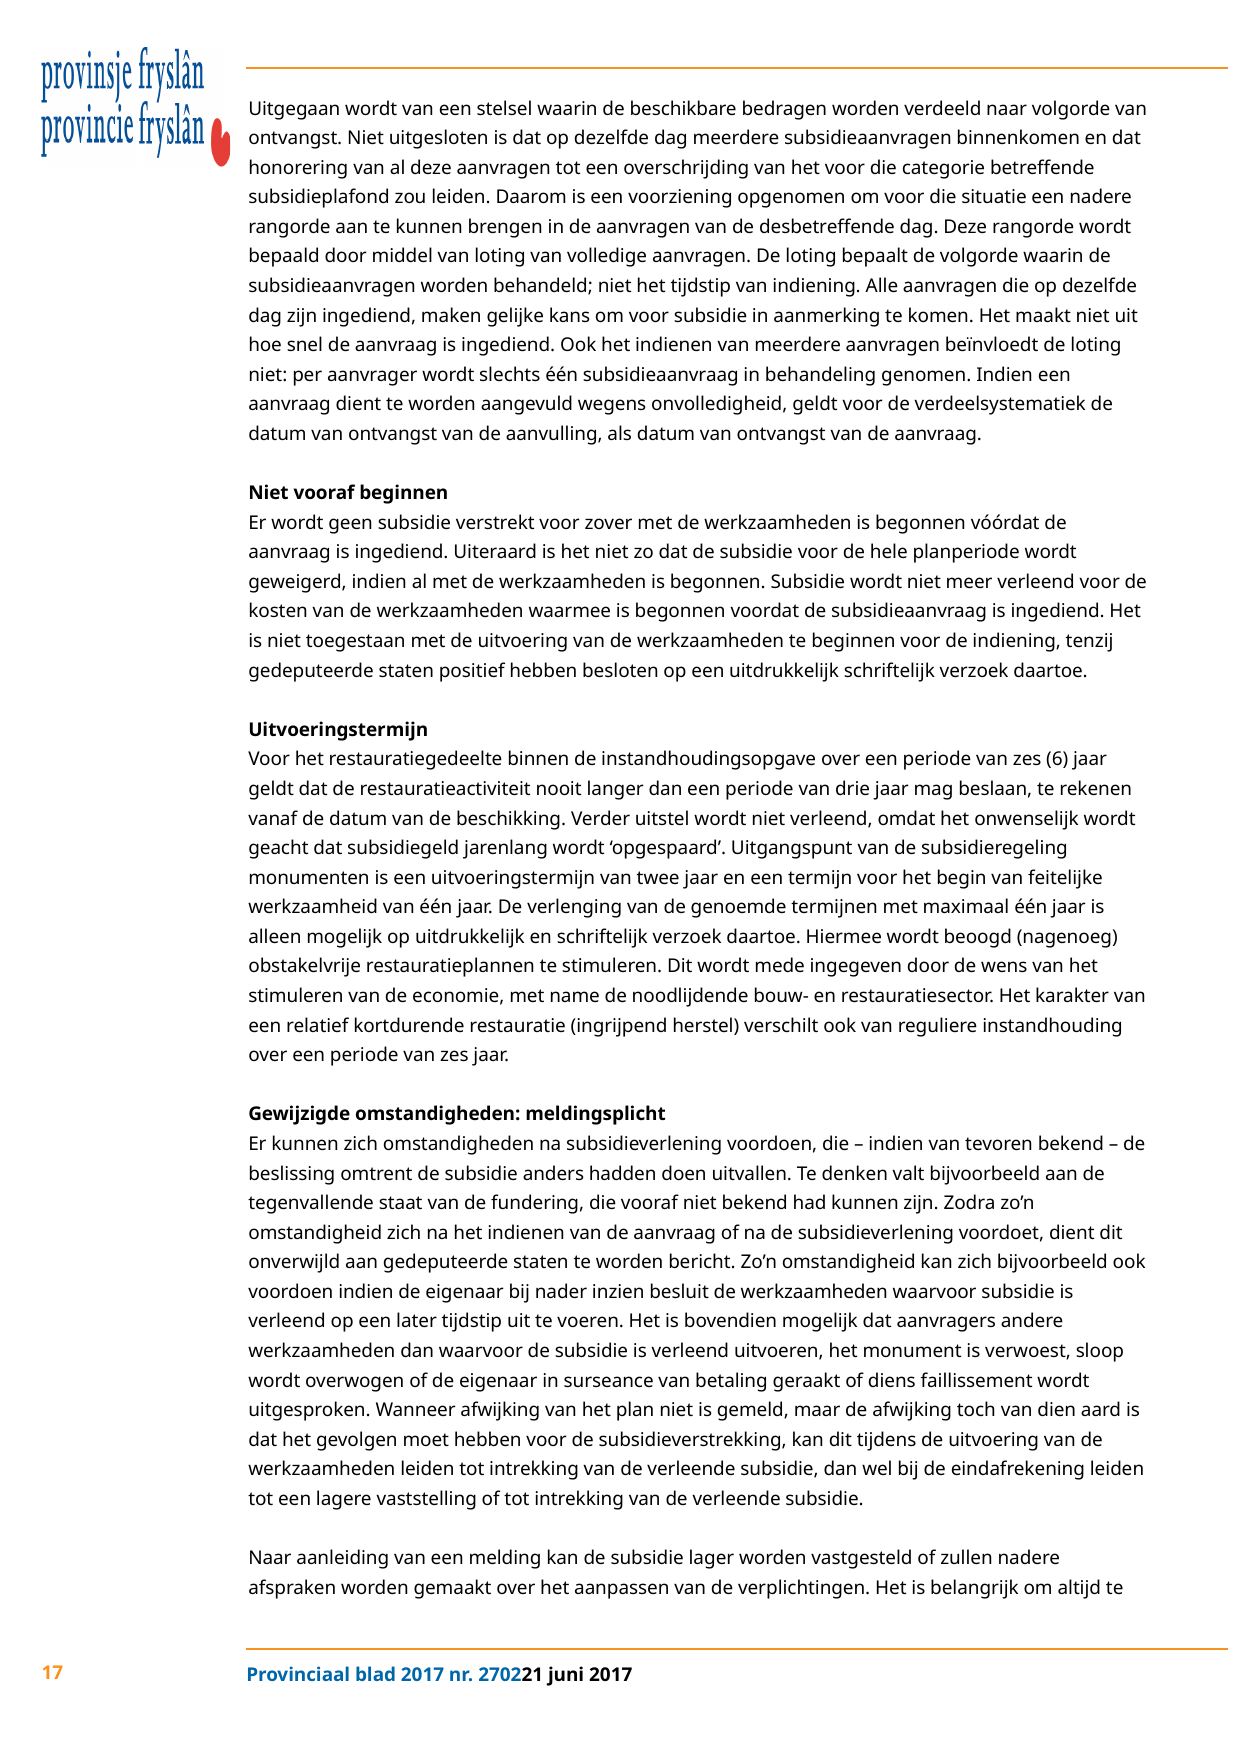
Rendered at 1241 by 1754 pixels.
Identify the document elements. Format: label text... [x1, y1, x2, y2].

text Niet vooraf beginnen [248, 479, 1152, 505]
text Voor het restauratiegedeelte binnen de instandhoudingsopgave over een periode van zes (6) jaar geldt dat de restauratieactiviteit nooit langer dan een periode van drie jaar mag beslaan, te rekenen vanaf de datum van de beschikking. Verder uitstel wordt niet verleend, omdat het onwenselijk wordt geacht dat subsidiegeld jarenlang wordt ‘opgespaard’. Uitgangspunt van de subsidieregeling monumenten is een uitvoeringstermijn van twee jaar en een termijn voor het begin van feitelijke werkzaamheid van één jaar. De verlenging van de genoemde termijnen met maximaal één jaar is alleen mogelijk op uitdrukkelijk en schriftelijk verzoek daartoe. Hiermee wordt beoogd (nagenoeg) obstakelvrije restauratieplannen te stimuleren. Dit wordt mede ingegeven door de wens van het stimuleren van de economie, met name de noodlijdende bouw- en restauratiesector. Het karakter van een relatief kortdurende restauratie (ingrijpend herstel) verschilt ook van reguliere instandhouding over een periode van zes jaar. [248, 746, 1152, 1067]
text Er kunnen zich omstandigheden na subsidieverlening voordoen, die – indien van tevoren bekend – de beslissing omtrent de subsidie anders hadden doen uitvallen. Te denken valt bijvoorbeeld aan de tegenvallende staat van de fundering, die vooraf niet bekend had kunnen zijn. Zodra zo’n omstandigheid zich na het indienen van de aanvraag of na de subsidieverlening voordoet, dient dit onverwijld aan gedeputeerde staten te worden bericht. Zo’n omstandigheid kan zich bijvoorbeeld ook voordoen indien de eigenaar bij nader inzien besluit de werkzaamheden waarvoor subsidie is verleend op een later tijdstip uit te voeren. Het is bovendien mogelijk dat aanvragers andere werkzaamheden dan waarvoor de subsidie is verleend uitvoeren, het monument is verwoest, sloop wordt overwogen of de eigenaar in surseance van betaling geraakt of diens faillissement wordt uitgesproken. Wanneer afwijking van het plan niet is gemeld, maar de afwijking toch van dien aard is dat het gevolgen moet hebben voor de subsidieverstrekking, kan dit tijdens de uitvoering van de werkzaamheden leiden tot intrekking van de verleende subsidie, dan wel bij de eindafrekening leiden tot een lagere vaststelling of tot intrekking van de verleende subsidie. [248, 1130, 1152, 1511]
text Uitvoeringstermijn [248, 716, 1152, 742]
text Er wordt geen subsidie verstrekt voor zover met de werkzaamheden is begonnen vóórdat de aanvraag is ingediend. Uiteraard is het niet zo dat de subsidie voor de hele planperiode wordt geweigerd, indien al met de werkzaamheden is begonnen. Subsidie wordt niet meer verleend voor de kosten van de werkzaamheden waarmee is begonnen voordat de subsidieaanvraag is ingediend. Het is niet toegestaan met de uitvoering van de werkzaamheden te beginnen voor de indiening, tenzij gedeputeerde staten positief hebben besloten op een uitdrukkelijk schriftelijk verzoek daartoe. [248, 509, 1152, 683]
text Gewijzigde omstandigheden: meldingsplicht [248, 1101, 1152, 1126]
text Uitgegaan wordt van een stelsel waarin de beschikbare bedragen worden verdeeld naar volgorde van ontvangst. Niet uitgesloten is dat op dezelfde dag meerdere subsidieaanvragen binnenkomen en dat honorering van al deze aanvragen tot een overschrijding van het voor die categorie betreffende subsidieplafond zou leiden. Daarom is een voorziening opgenomen om voor die situatie een nadere rangorde aan te kunnen brengen in de aanvragen van de desbetreffende dag. Deze rangorde wordt bepaald door middel van loting van volledige aanvragen. De loting bepaalt de volgorde waarin de subsidieaanvragen worden behandeld; niet het tijdstip van indiening. Alle aanvragen die op dezelfde dag zijn ingediend, maken gelijke kans om voor subsidie in aanmerking te komen. Het maakt niet uit hoe snel de aanvraag is ingediend. Ook het indienen van meerdere aanvragen beïnvloedt de loting niet: per aanvrager wordt slechts één subsidieaanvraag in behandeling genomen. Indien een aanvraag dient te worden aangevuld wegens onvolledigheid, geldt voor de verdeelsystematiek de datum van ontvangst van de aanvulling, als datum van ontvangst van de aanvraag. [248, 95, 1152, 446]
picture [41, 47, 231, 172]
text Naar aanleiding van een melding kan de subsidie lager worden vastgesteld of zullen nadere afspraken worden gemaakt over het aanpassen van de verplichtingen. Het is belangrijk om altijd te [248, 1544, 1152, 1600]
